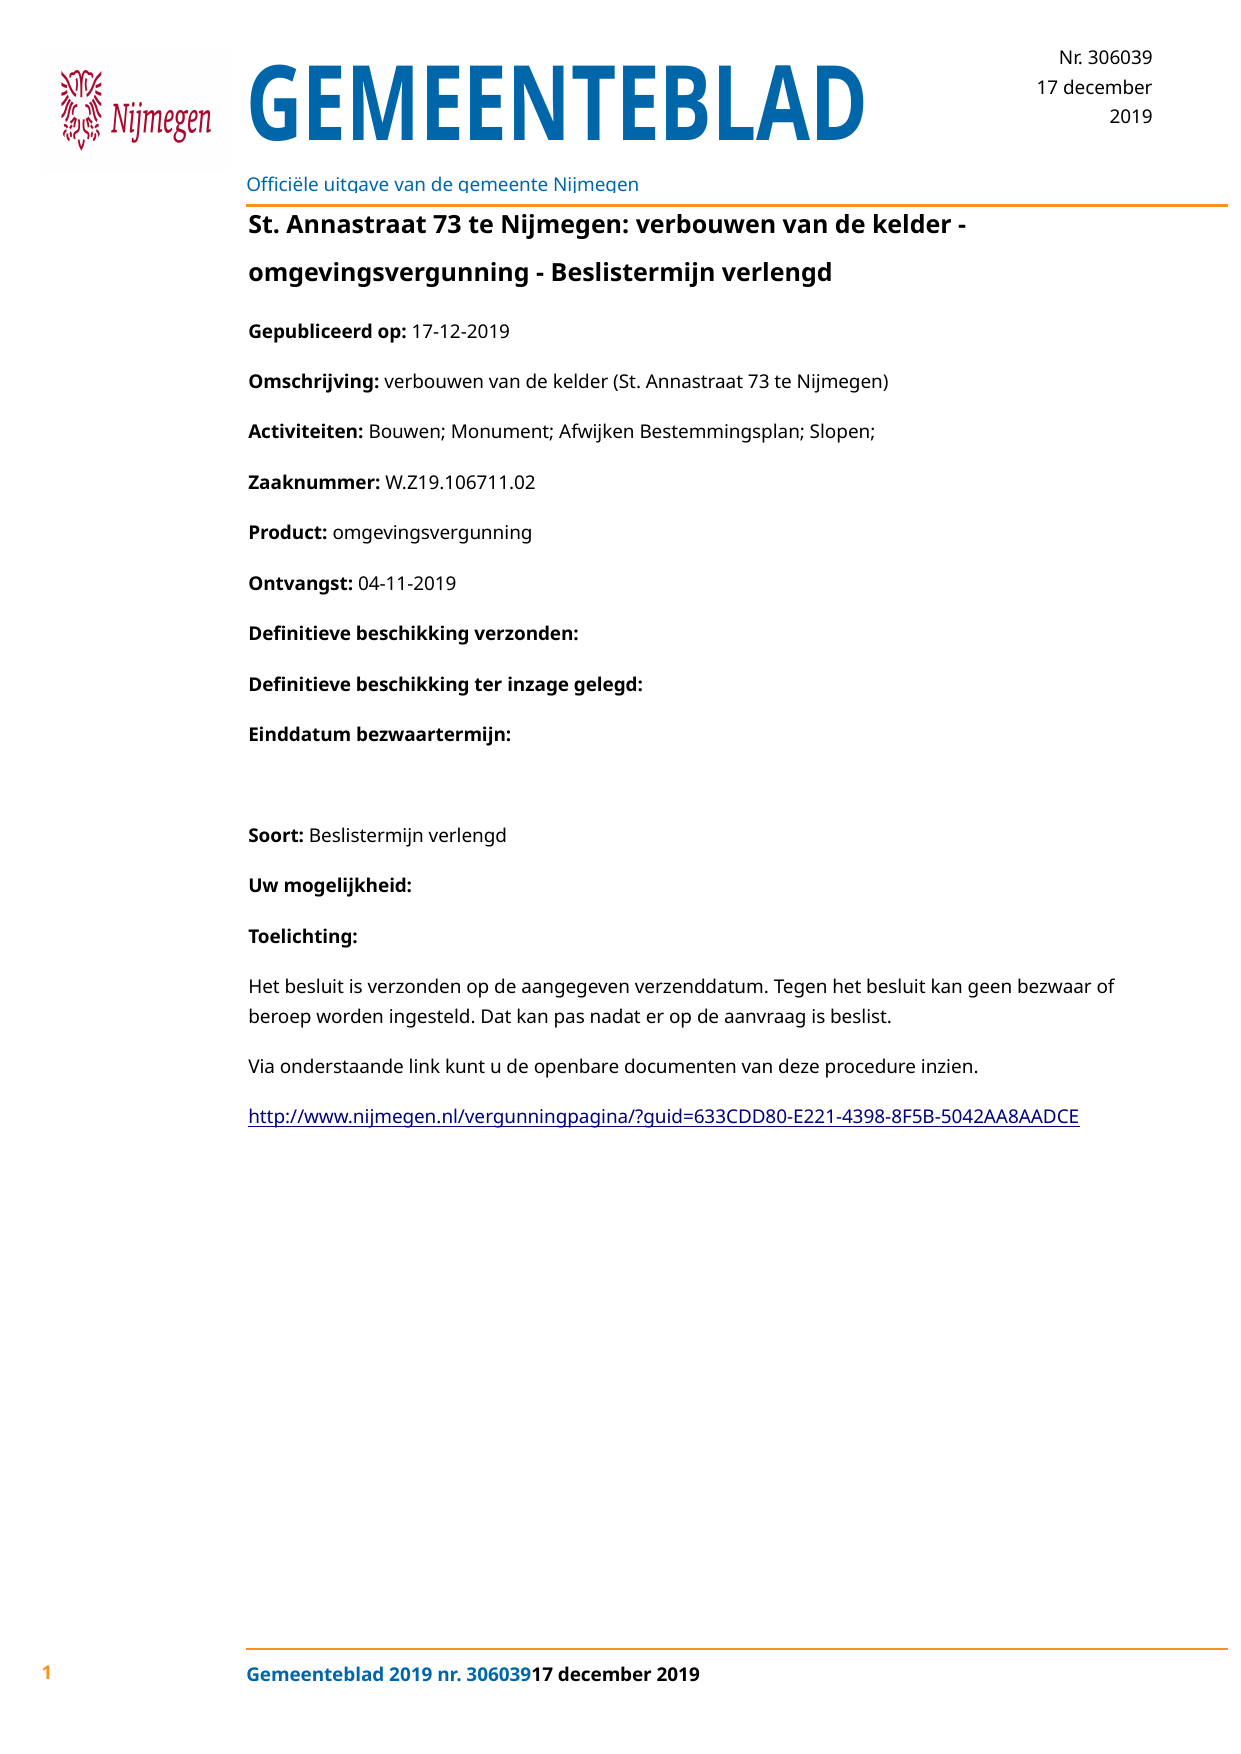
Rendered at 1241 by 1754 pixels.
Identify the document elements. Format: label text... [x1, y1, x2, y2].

text Activiteiten: Bouwen; Monument; Afwijken Bestemmingsplan; Slopen; [248, 419, 1152, 444]
text St. Annastraat 73 te Nijmegen: verbouwen van de kelder - omgevingsvergunning - Beslistermijn verlengd [248, 207, 1152, 288]
text Soort: Beslistermijn verlengd [248, 822, 1152, 848]
text Uw mogelijkheid: [248, 872, 1152, 898]
picture [41, 47, 231, 172]
text Via onderstaande link kunt u de openbare documenten van deze procedure inzien. [248, 1053, 1152, 1079]
text Definitieve beschikking ter inzage gelegd: [248, 671, 1152, 697]
text Zaaknummer: W.Z19.106711.02 [248, 469, 1152, 495]
text http://www.nijmegen.nl/vergunningpagina/?guid=633CDD80-E221-4398-8F5B-5042AA8AADCE [248, 1104, 1152, 1129]
text Einddatum bezwaartermijn: [248, 721, 1152, 747]
text Omschrijving: verbouwen van de kelder (St. Annastraat 73 te Nijmegen) [248, 368, 1152, 394]
text Toelichting: [248, 923, 1152, 949]
text Definitieve beschikking verzonden: [248, 620, 1152, 646]
text Ontvangst: 04-11-2019 [248, 570, 1152, 596]
text Product: omgevingsvergunning [248, 519, 1152, 545]
text Gepubliceerd op: 17-12-2019 [248, 318, 1152, 344]
text Het besluit is verzonden op de aangegeven verzenddatum. Tegen het besluit kan geen bezwaar of beroep worden ingesteld. Dat kan pas nadat er op de aanvraag is beslist. [248, 973, 1152, 1029]
